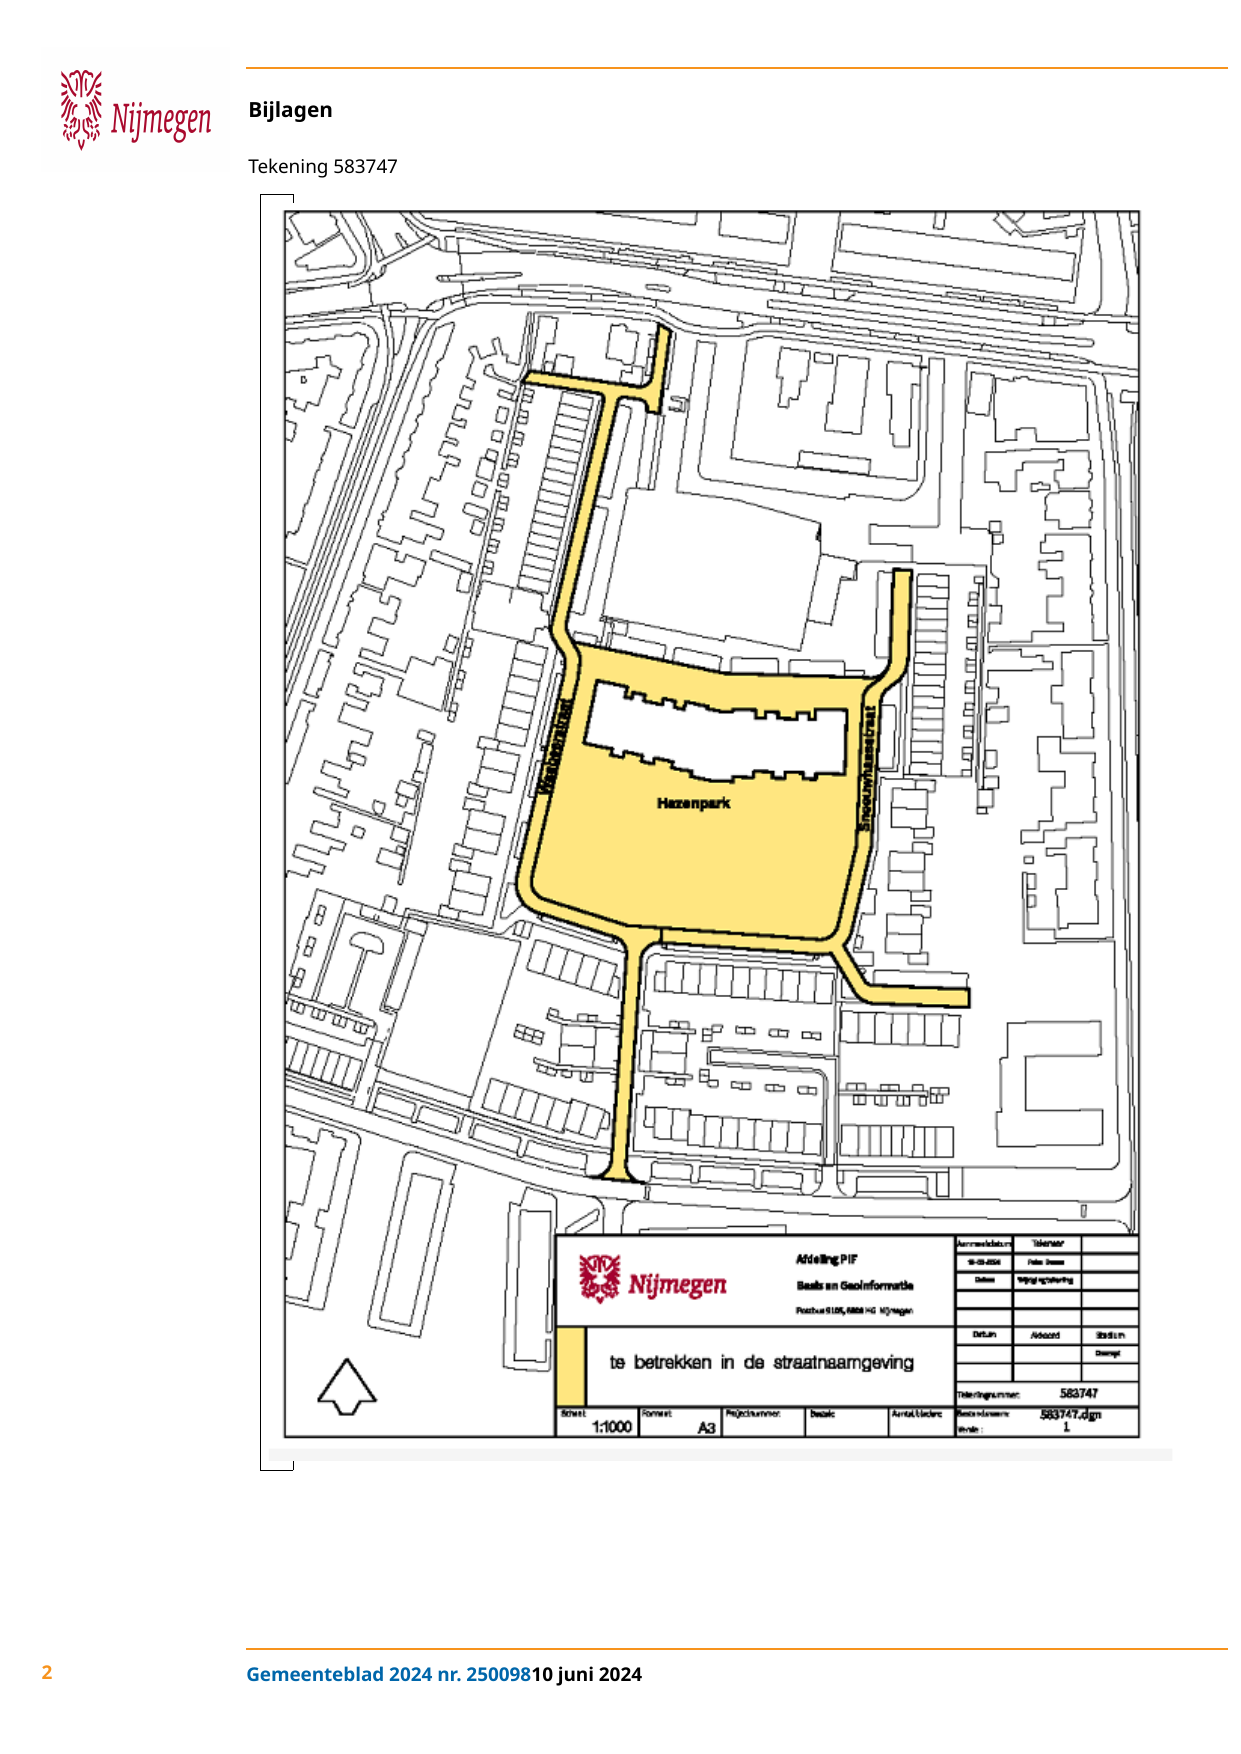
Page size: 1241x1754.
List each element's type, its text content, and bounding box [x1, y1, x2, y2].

text Tekening 583747 [248, 153, 1152, 179]
text Bijlagen [248, 95, 1152, 123]
picture [268, 203, 1173, 1461]
picture [41, 47, 231, 172]
